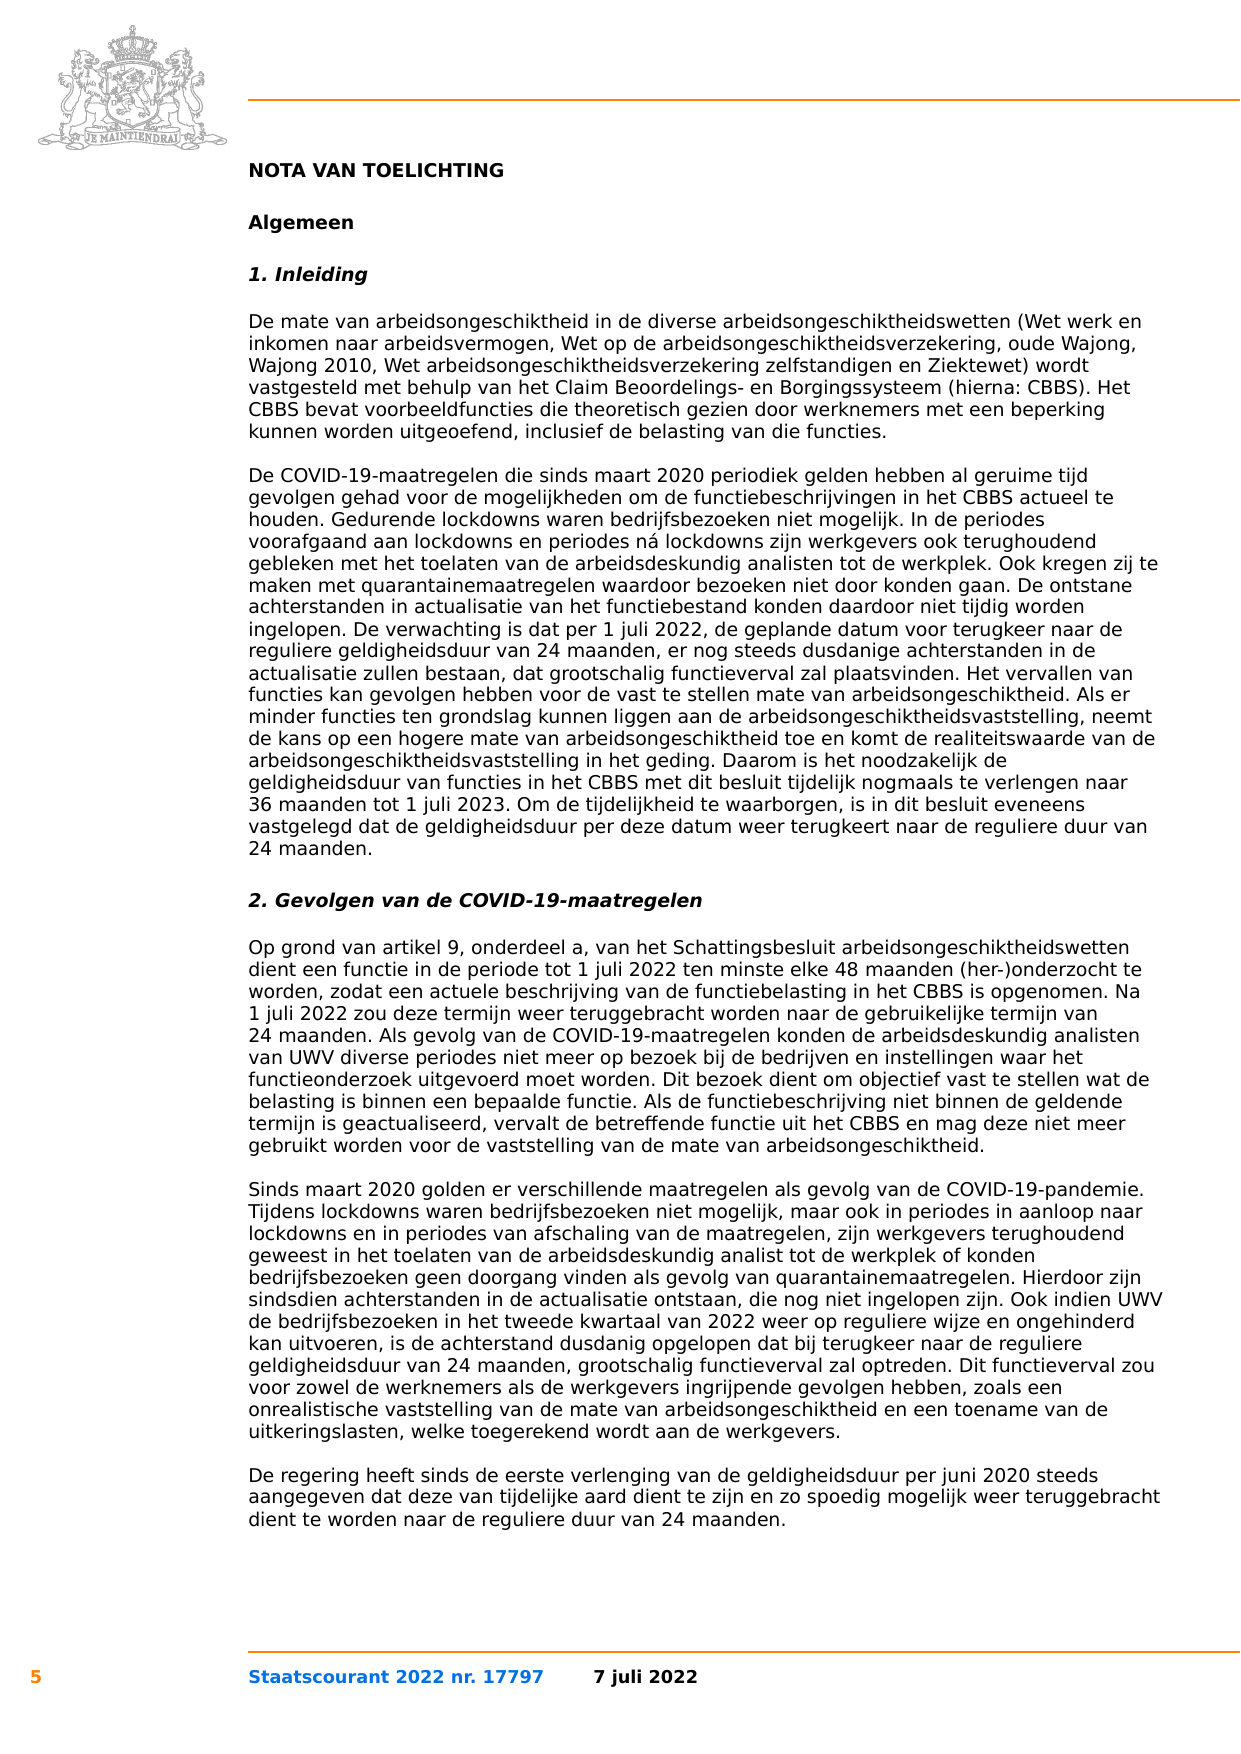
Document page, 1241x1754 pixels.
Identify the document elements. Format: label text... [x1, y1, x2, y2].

text Op grond van artikel 9, onderdeel a, van het Schattingsbesluit arbeidsongeschiktheidswetten dient een functie in de periode tot 1 juli 2022 ten minste elke 48 maanden (her-)onderzocht te worden, zodat een actuele beschrijving van de functiebelasting in het CBBS is opgenomen. Na 1 juli 2022 zou deze termijn weer teruggebracht worden naar de gebruikelijke termijn van 24 maanden. Als gevolg van de COVID-19-maatregelen konden de arbeidsdeskundig analisten van UWV diverse periodes niet meer op bezoek bij de bedrijven en instellingen waar het functieonderzoek uitgevoerd moet worden. Dit bezoek dient om objectief vast te stellen wat de belasting is binnen een bepaalde functie. Als de functiebeschrijving niet binnen de geldende termijn is geactualiseerd, vervalt de betreffende functie uit het CBBS en mag deze niet meer gebruikt worden voor de vaststelling van de mate van arbeidsongeschiktheid. [248, 937, 1163, 1157]
text De regering heeft sinds de eerste verlenging van de geldigheidsduur per juni 2020 steeds aangegeven dat deze van tijdelijke aard dient te zijn en zo spoedig mogelijk weer teruggebracht dient te worden naar de reguliere duur van 24 maanden. [248, 1464, 1163, 1530]
text De COVID-19-maatregelen die sinds maart 2020 periodiek gelden hebben al geruime tijd gevolgen gehad voor de mogelijkheden om de functiebeschrijvingen in het CBBS actueel te houden. Gedurende lockdowns waren bedrijfsbezoeken niet mogelijk. In de periodes voorafgaand aan lockdowns en periodes ná lockdowns zijn werkgevers ook terughoudend gebleken met het toelaten van de arbeidsdeskundig analisten tot de werkplek. Ook kregen zij te maken met quarantainemaatregelen waardoor bezoeken niet door konden gaan. De ontstane achterstanden in actualisatie van het functiebestand konden daardoor niet tijdig worden ingelopen. De verwachting is dat per 1 juli 2022, de geplande datum voor terugkeer naar de reguliere geldigheidsduur van 24 maanden, er nog steeds dusdanige achterstanden in de actualisatie zullen bestaan, dat grootschalig functieverval zal plaatsvinden. Het vervallen van functies kan gevolgen hebben voor de vast te stellen mate van arbeidsongeschiktheid. Als er minder functies ten grondslag kunnen liggen aan de arbeidsongeschiktheidsvaststelling, neemt de kans op een hogere mate van arbeidsongeschiktheid toe en komt de realiteitswaarde van de arbeidsongeschiktheidsvaststelling in het geding. Daarom is het noodzakelijk de geldigheidsduur van functies in het CBBS met dit besluit tijdelijk nogmaals te verlengen naar 36 maanden tot 1 juli 2023. Om de tijdelijkheid te waarborgen, is in dit besluit eveneens vastgelegd dat de geldigheidsduur per deze datum weer terugkeert naar de reguliere duur van 24 maanden. [248, 464, 1163, 860]
subtitle 2. Gevolgen van de COVID-19-maatregelen [248, 890, 1163, 912]
text Sinds maart 2020 golden er verschillende maatregelen als gevolg van de COVID-19-pandemie. Tijdens lockdowns waren bedrijfsbezoeken niet mogelijk, maar ook in periodes in aanloop naar lockdowns en in periodes van afschaling van de maatregelen, zijn werkgevers terughoudend geweest in het toelaten van de arbeidsdeskundig analist tot de werkplek of konden bedrijfsbezoeken geen doorgang vinden als gevolg van quarantainemaatregelen. Hierdoor zijn sindsdien achterstanden in de actualisatie ontstaan, die nog niet ingelopen zijn. Ook indien UWV de bedrijfsbezoeken in het tweede kwartaal van 2022 weer op reguliere wijze en ongehinderd kan uitvoeren, is de achterstand dusdanig opgelopen dat bij terugkeer naar de reguliere geldigheidsduur van 24 maanden, grootschalig functieverval zal optreden. Dit functieverval zou voor zowel de werknemers als de werkgevers ingrijpende gevolgen hebben, zoals een onrealistische vaststelling van de mate van arbeidsongeschiktheid en een toename van de uitkeringslasten, welke toegerekend wordt aan de werkgevers. [248, 1179, 1163, 1443]
text De mate van arbeidsongeschiktheid in de diverse arbeidsongeschiktheidswetten (Wet werk en inkomen naar arbeidsvermogen, Wet op de arbeidsongeschiktheidsverzekering, oude Wajong, Wajong 2010, Wet arbeidsongeschiktheidsverzekering zelfstandigen en Ziektewet) wordt vastgesteld met behulp van het Claim Beoordelings- en Borgingssysteem (hierna: CBBS). Het CBBS bevat voorbeeldfuncties die theoretisch gezien door werknemers met een beperking kunnen worden uitgeoefend, inclusief de belasting van die functies. [248, 311, 1163, 443]
subtitle Algemeen [248, 212, 1163, 234]
subtitle 1. Inleiding [248, 264, 1163, 286]
picture [38, 25, 227, 150]
subtitle NOTA VAN TOELICHTING [248, 160, 1163, 182]
